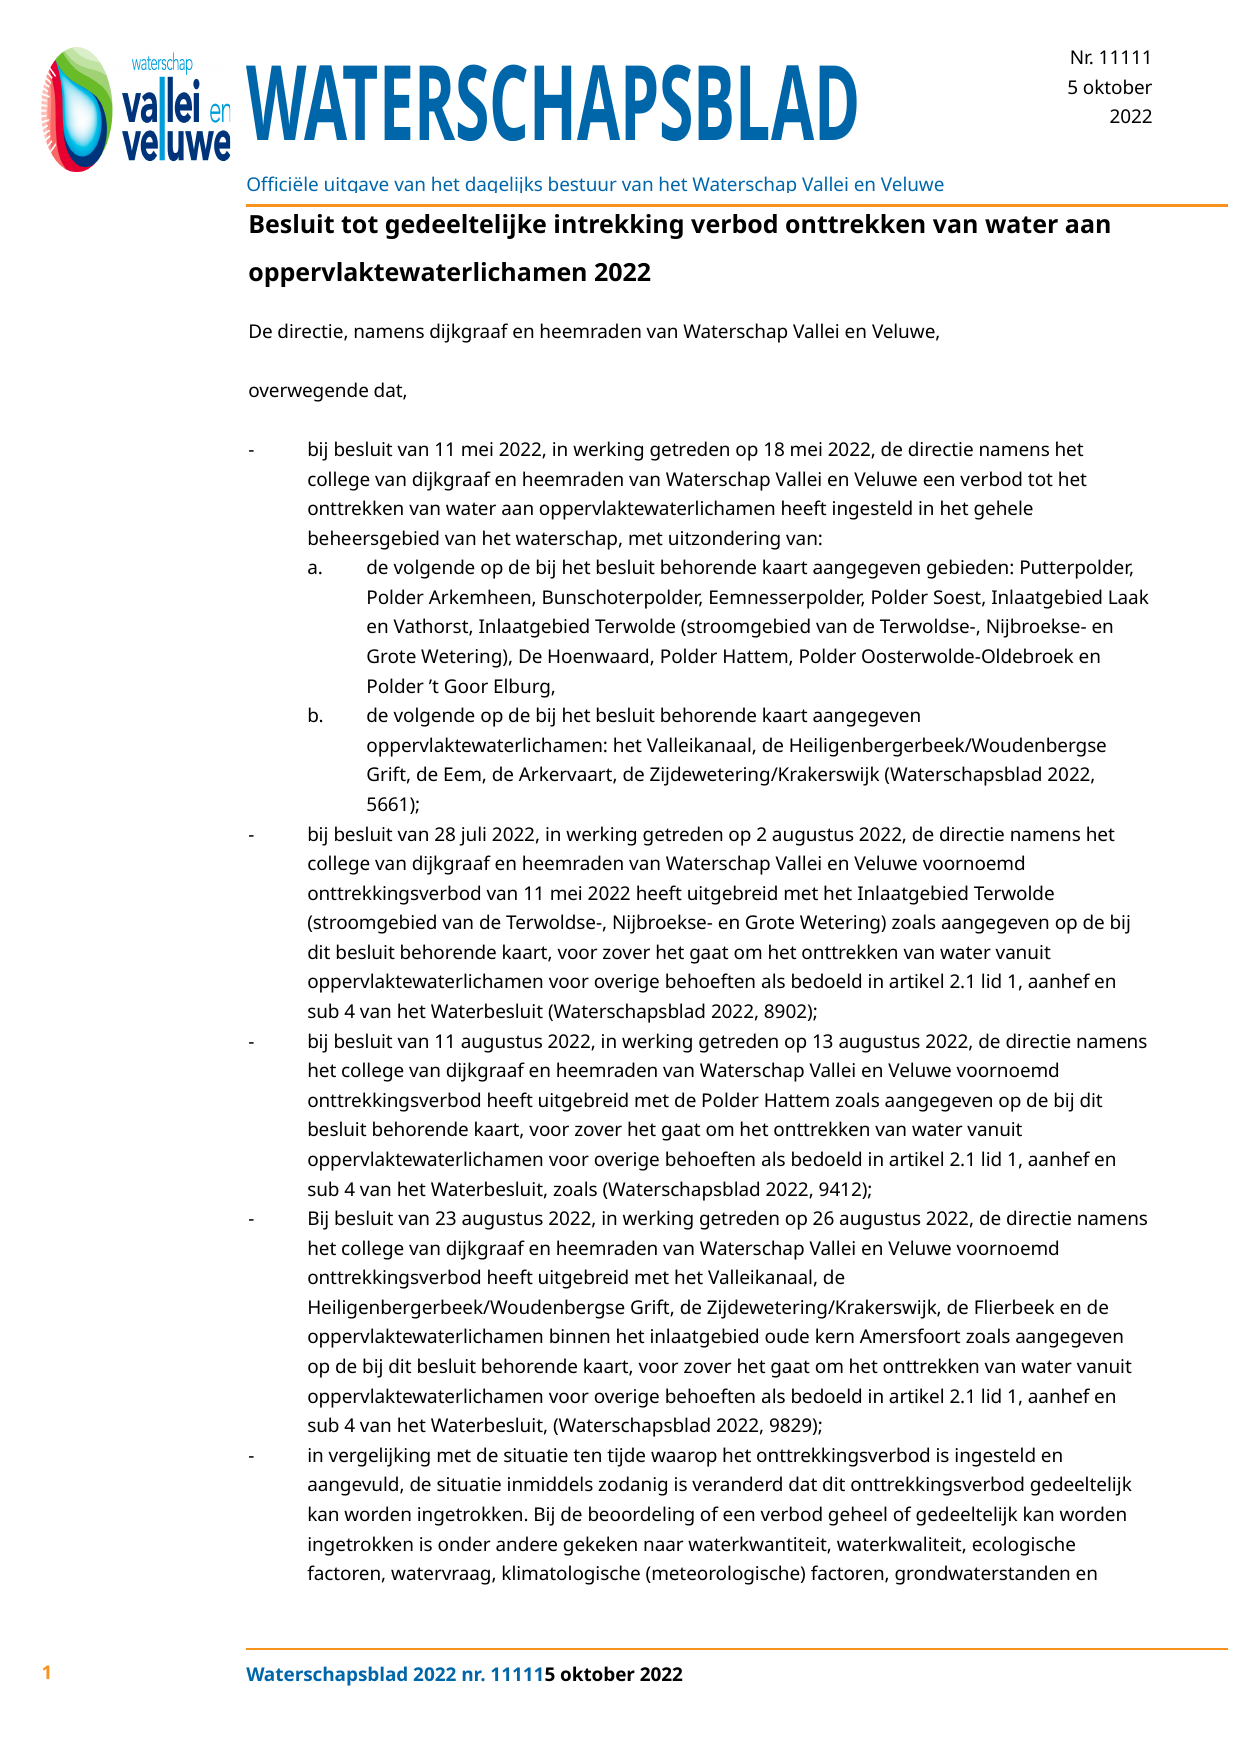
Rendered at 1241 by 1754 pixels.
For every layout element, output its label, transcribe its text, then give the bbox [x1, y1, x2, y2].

list de volgende op de bij het besluit behorende kaart aangegeven oppervlaktewaterlichamen: het Valleikanaal, de Heiligenbergerbeek/Woudenbergse Grift, de Eem, de Arkervaart, de Zijdewetering/Krakerswijk (Waterschapsblad 2022, 5661); [307, 702, 1152, 817]
list bij besluit van 11 augustus 2022, in werking getreden op 13 augustus 2022, de directie namens het college van dijkgraaf en heemraden van Waterschap Vallei en Veluwe voornoemd onttrekkingsverbod heeft uitgebreid met de Polder Hattem zoals aangegeven op de bij dit besluit behorende kaart, voor zover het gaat om het onttrekken van water vanuit oppervlaktewaterlichamen voor overige behoeften als bedoeld in artikel 2.1 lid 1, aanhef en sub 4 van het Waterbesluit, zoals (Waterschapsblad 2022, 9412); [248, 1028, 1152, 1202]
list bij besluit van 11 mei 2022, in werking getreden op 18 mei 2022, de directie namens het college van dijkgraaf en heemraden van Waterschap Vallei en Veluwe een verbod tot het onttrekken van water aan oppervlaktewaterlichamen heeft ingesteld in het gehele beheersgebied van het waterschap, met uitzondering van: [248, 436, 1152, 551]
text overwegende dat, [248, 377, 1152, 403]
list in vergelijking met de situatie ten tijde waarop het onttrekkingsverbod is ingesteld en aangevuld, de situatie inmiddels zodanig is veranderd dat dit onttrekkingsverbod gedeeltelijk kan worden ingetrokken. Bij de beoordeling of een verbod geheel of gedeeltelijk kan worden ingetrokken is onder andere gekeken naar waterkwantiteit, waterkwaliteit, ecologische factoren, watervraag, klimatologische (meteorologische) factoren, grondwaterstanden en [248, 1442, 1152, 1586]
text De directie, namens dijkgraaf en heemraden van Waterschap Vallei en Veluwe, [248, 318, 1152, 344]
list bij besluit van 28 juli 2022, in werking getreden op 2 augustus 2022, de directie namens het college van dijkgraaf en heemraden van Waterschap Vallei en Veluwe voornoemd onttrekkingsverbod van 11 mei 2022 heeft uitgebreid met het Inlaatgebied Terwolde (stroomgebied van de Terwoldse-, Nijbroekse- en Grote Wetering) zoals aangegeven op de bij dit besluit behorende kaart, voor zover het gaat om het onttrekken van water vanuit oppervlaktewaterlichamen voor overige behoeften als bedoeld in artikel 2.1 lid 1, aanhef en sub 4 van het Waterbesluit (Waterschapsblad 2022, 8902); [248, 821, 1152, 1024]
list Bij besluit van 23 augustus 2022, in werking getreden op 26 augustus 2022, de directie namens het college van dijkgraaf en heemraden van Waterschap Vallei en Veluwe voornoemd onttrekkingsverbod heeft uitgebreid met het Valleikanaal, de Heiligenbergerbeek/Woudenbergse Grift, de Zijdewetering/Krakerswijk, de Flierbeek en de oppervlaktewaterlichamen binnen het inlaatgebied oude kern Amersfoort zoals aangegeven op de bij dit besluit behorende kaart, voor zover het gaat om het onttrekken van water vanuit oppervlaktewaterlichamen voor overige behoeften als bedoeld in artikel 2.1 lid 1, aanhef en sub 4 van het Waterbesluit, (Waterschapsblad 2022, 9829); [248, 1205, 1152, 1438]
text Besluit tot gedeeltelijke intrekking verbod onttrekken van water aan oppervlaktewaterlichamen 2022 [248, 207, 1152, 288]
list de volgende op de bij het besluit behorende kaart aangegeven gebieden: Putterpolder, Polder Arkemheen, Bunschoterpolder, Eemnesserpolder, Polder Soest, Inlaatgebied Laak en Vathorst, Inlaatgebied Terwolde (stroomgebied van de Terwoldse-, Nijbroekse- en Grote Wetering), De Hoenwaard, Polder Hattem, Polder Oosterwolde-Oldebroek en Polder ’t Goor Elburg, [307, 554, 1152, 699]
picture [41, 47, 231, 172]
